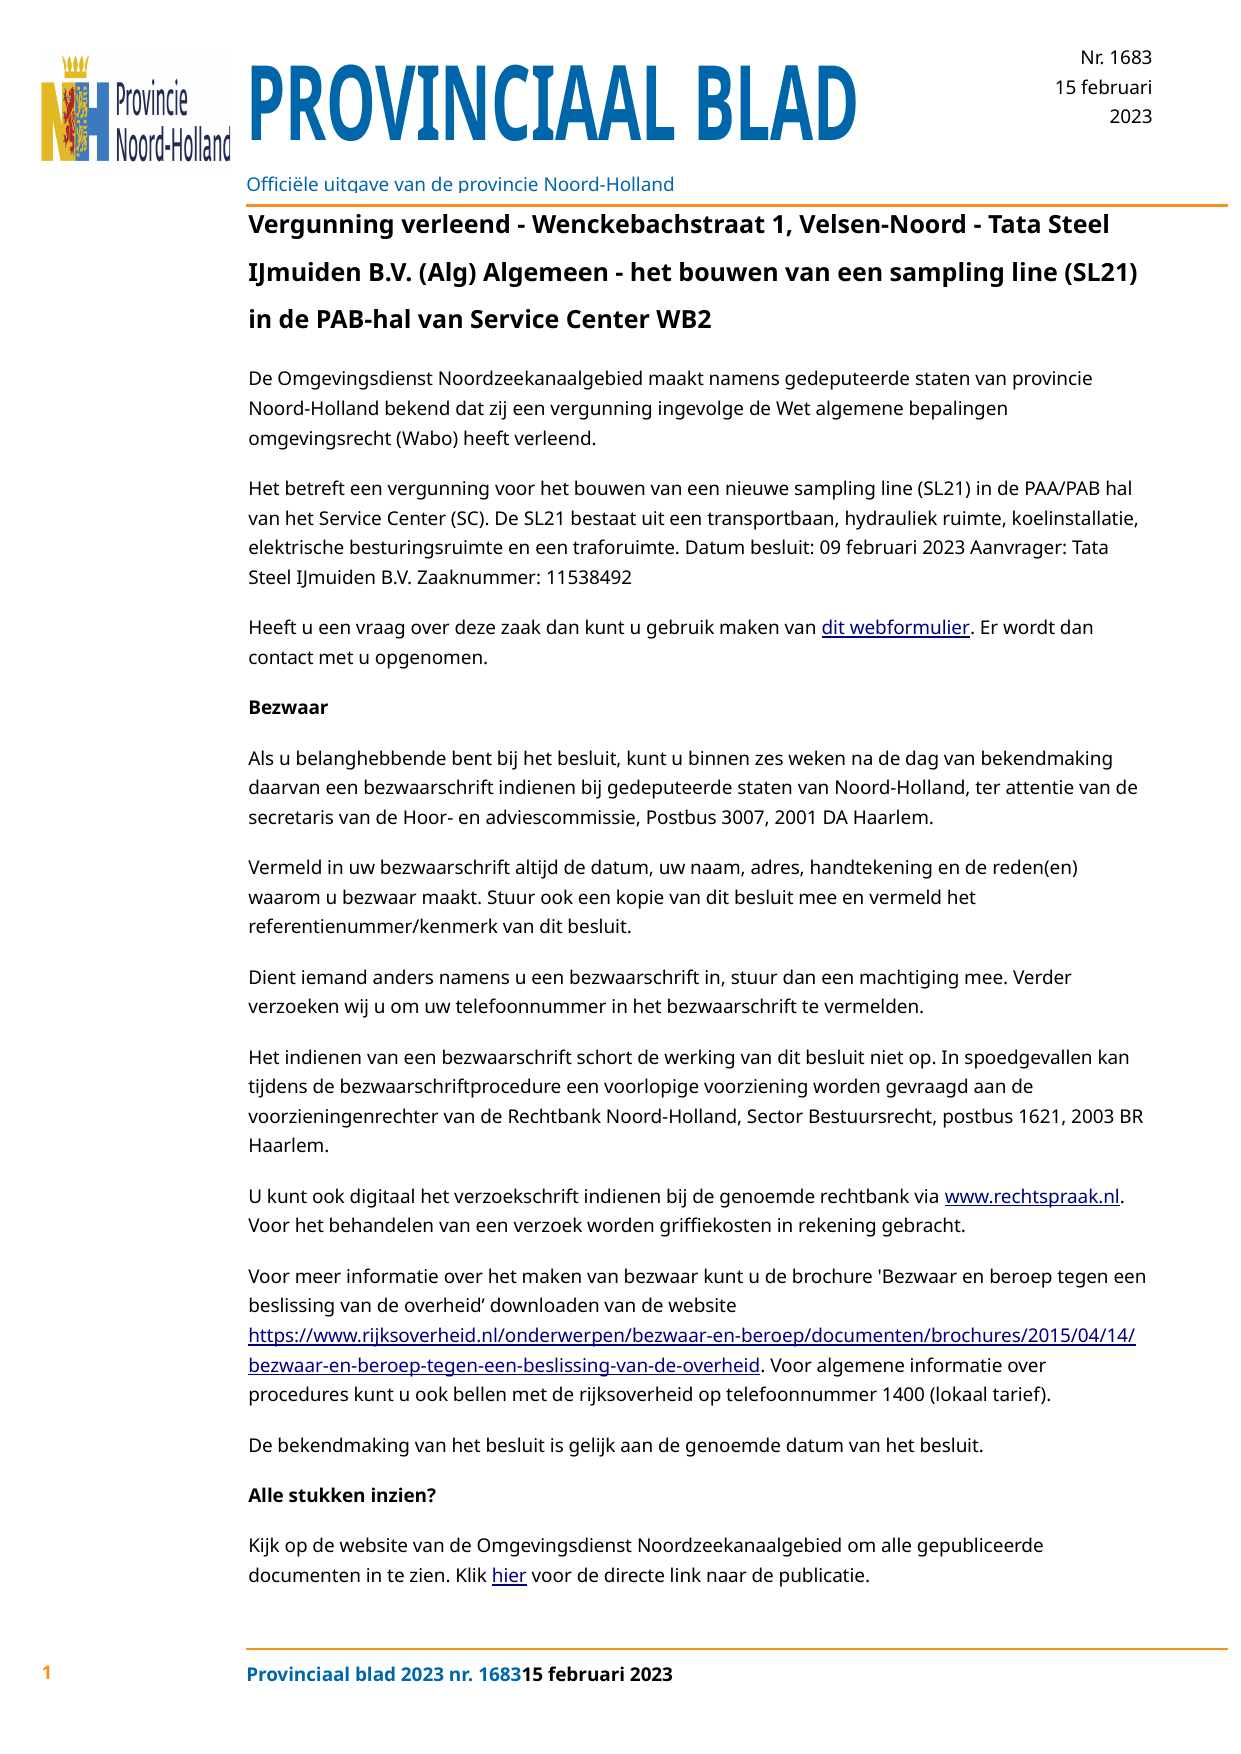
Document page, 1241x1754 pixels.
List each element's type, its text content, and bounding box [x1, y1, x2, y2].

text De bekendmaking van het besluit is gelijk aan de genoemde datum van het besluit. [248, 1432, 1152, 1457]
text Voor meer informatie over het maken van bezwaar kunt u de brochure 'Bezwaar en beroep tegen een beslissing van de overheid’ downloaden van de website https://www.rijksoverheid.nl/onderwerpen/bezwaar-en-beroep/documenten/brochures/2015/04/14/bezwaar-en-beroep-tegen-een-beslissing-van-de-overheid. Voor algemene informatie over procedures kunt u ook bellen met de rijksoverheid op telefoonnummer 1400 (lokaal tarief). [248, 1263, 1152, 1407]
text De Omgevingsdienst Noordzeekanaalgebied maakt namens gedeputeerde staten van provincie Noord-Holland bekend dat zij een vergunning ingevolge de Wet algemene bepalingen omgevingsrecht (Wabo) heeft verleend. [248, 366, 1152, 450]
text Vermeld in uw bezwaarschrift altijd de datum, uw naam, adres, handtekening en de reden(en) waarom u bezwaar maakt. Stuur ook een kopie van dit besluit mee en vermeld het referentienummer/kenmerk van dit besluit. [248, 854, 1152, 939]
text Het indienen van een bezwaarschrift schort de werking van dit besluit niet op. In spoedgevallen kan tijdens de bezwaarschriftprocedure een voorlopige voorziening worden gevraagd aan de voorzieningenrechter van de Rechtbank Noord-Holland, Sector Bestuursrecht, postbus 1621, 2003 BR Haarlem. [248, 1044, 1152, 1158]
text U kunt ook digitaal het verzoekschrift indienen bij de genoemde rechtbank via www.rechtspraak.nl. Voor het behandelen van een verzoek worden griffiekosten in rekening gebracht. [248, 1183, 1152, 1238]
text Kijk op de website van de Omgevingsdienst Noordzeekanaalgebied om alle gepubliceerde documenten in te zien. Klik hier voor de directe link naar de publicatie. [248, 1533, 1152, 1588]
text Bezwaar [248, 694, 1152, 720]
text Vergunning verleend - Wenckebachstraat 1, Velsen-Noord - Tata Steel IJmuiden B.V. (Alg) Algemeen - het bouwen van een sampling line (SL21) in de PAB-hal van Service Center WB2 [248, 207, 1152, 336]
text Dient iemand anders namens u een bezwaarschrift in, stuur dan een machtiging mee. Verder verzoeken wij u om uw telefoonnummer in het bezwaarschrift te vermelden. [248, 964, 1152, 1019]
picture [41, 47, 231, 172]
text Alle stukken inzien? [248, 1482, 1152, 1508]
text Als u belanghebbende bent bij het besluit, kunt u binnen zes weken na de dag van bekendmaking daarvan een bezwaarschrift indienen bij gedeputeerde staten van Noord-Holland, ter attentie van de secretaris van de Hoor- en adviescommissie, Postbus 3007, 2001 DA Haarlem. [248, 745, 1152, 829]
text Het betreft een vergunning voor het bouwen van een nieuwe sampling line (SL21) in de PAA/PAB hal van het Service Center (SC). De SL21 bestaat uit een transportbaan, hydrauliek ruimte, koelinstallatie, elektrische besturingsruimte en een traforuimte. Datum besluit: 09 februari 2023 Aanvrager: Tata Steel IJmuiden B.V. Zaaknummer: 11538492 [248, 475, 1152, 589]
text Heeft u een vraag over deze zaak dan kunt u gebruik maken van dit webformulier. Er wordt dan contact met u opgenomen. [248, 614, 1152, 669]
